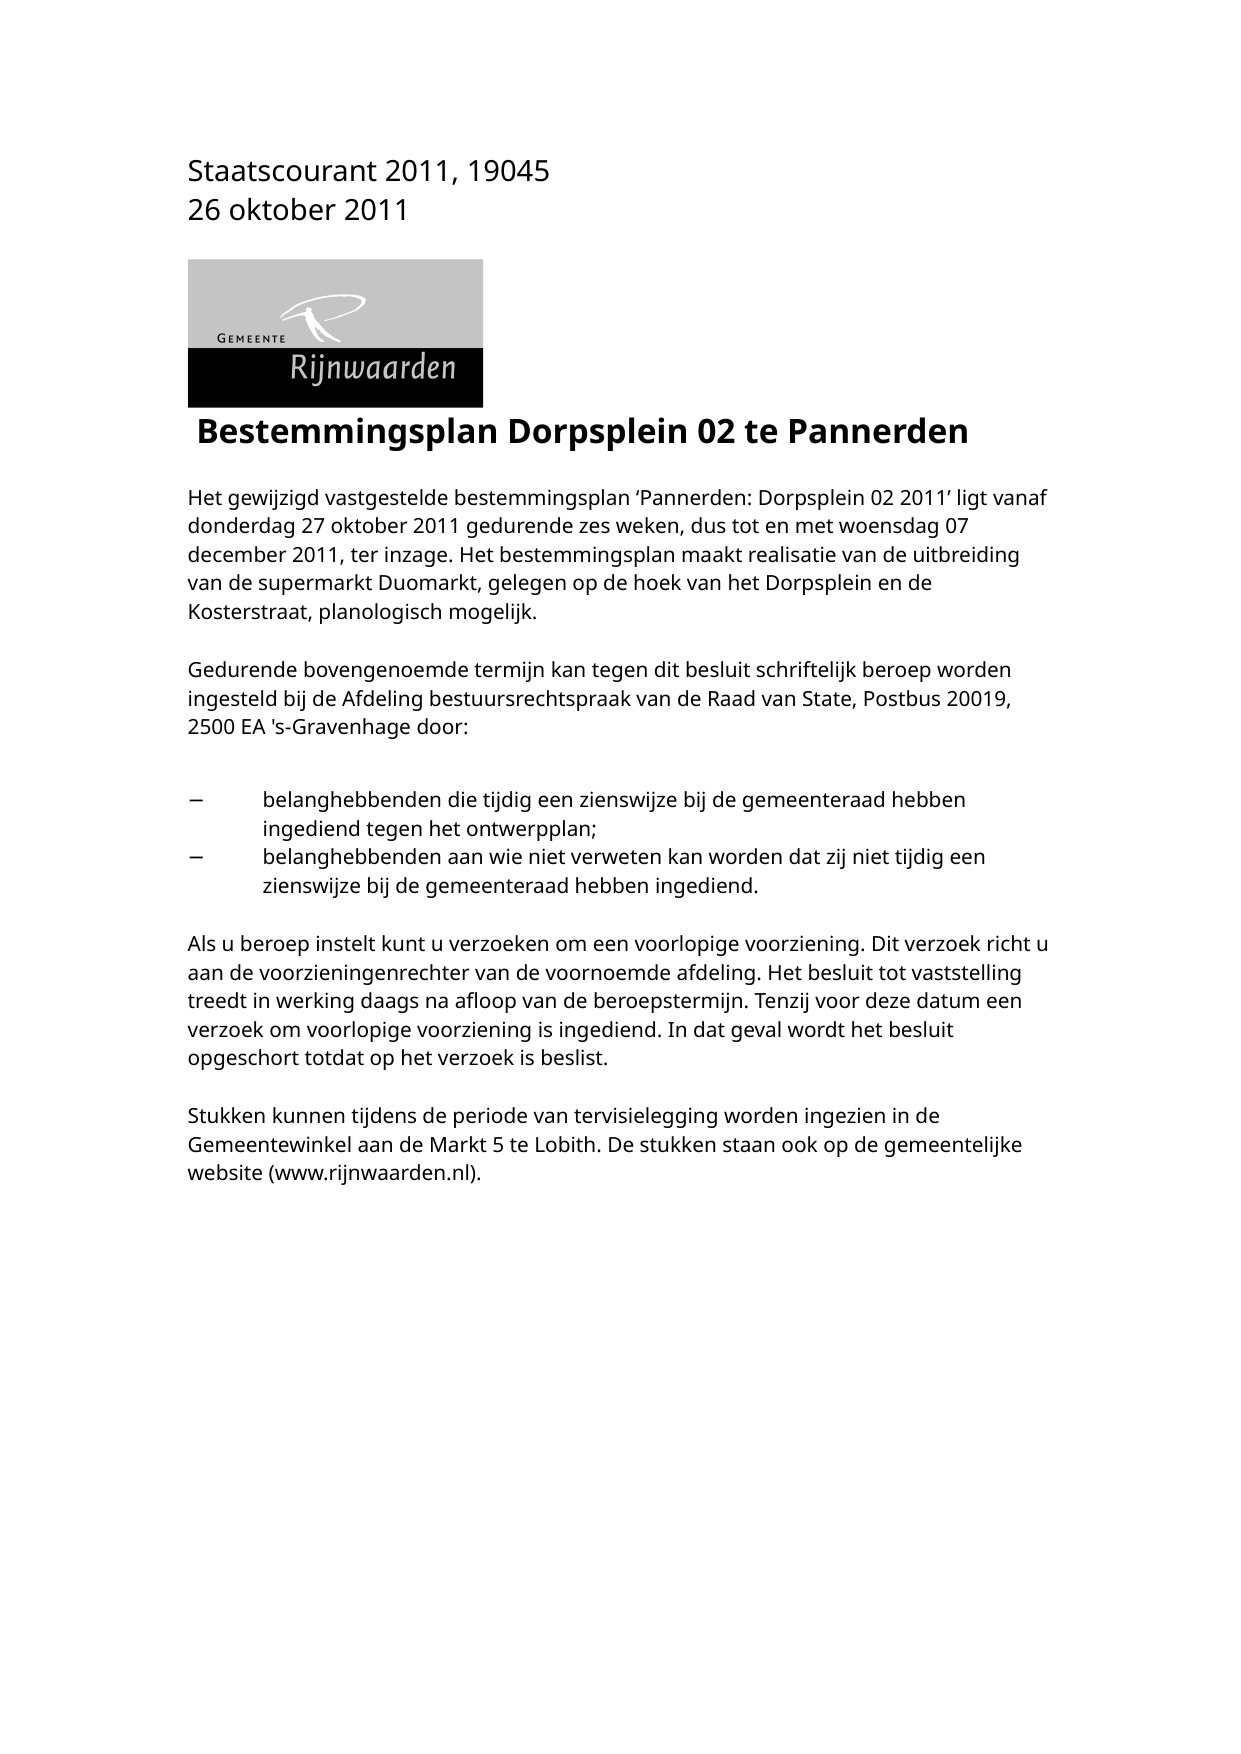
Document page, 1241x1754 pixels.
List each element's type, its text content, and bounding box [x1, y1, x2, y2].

text Stukken kunnen tijdens de periode van tervisielegging worden ingezien in de Gemeentewinkel aan de Markt 5 te Lobith. De stukken staan ook op de gemeentelijke website (www.rijnwaarden.nl). [187, 1102, 1053, 1187]
list belanghebbenden aan wie niet verweten kan worden dat zij niet tijdig een zienswijze bij de gemeenteraad hebben ingediend. [187, 842, 1053, 899]
text 26 oktober 2011 [187, 190, 1053, 229]
text Als u beroep instelt kunt u verzoeken om een voorlopige voorziening. Dit verzoek richt u aan de voorzieningenrechter van de voornoemde afdeling. Het besluit tot vaststelling treedt in werking daags na afloop van de beroepstermijn. Tenzij voor deze datum een verzoek om voorlopige voorziening is ingediend. In dat geval wordt het besluit opgeschort totdat op het verzoek is beslist. [187, 929, 1053, 1072]
text Gedurende bovengenoemde termijn kan tegen dit besluit schriftelijk beroep worden ingesteld bij de Afdeling bestuursrechtspraak van de Raad van State, Postbus 20019, 2500 EA 's-Gravenhage door: [187, 655, 1053, 741]
text Staatscourant 2011, 19045 [187, 150, 1053, 190]
list belanghebbenden die tijdig een zienswijze bij de gemeenteraad hebben ingediend tegen het ontwerpplan; [187, 786, 1053, 842]
subtitle Bestemmingsplan Dorpsplein 02 te Pannerden [187, 271, 1053, 453]
text Het gewijzigd vastgestelde bestemmingsplan ‘Pannerden: Dorpsplein 02 2011’ ligt vanaf donderdag 27 oktober 2011 gedurende zes weken, dus tot en met woensdag 07 december 2011, ter inzage. Het bestemmingsplan maakt realisatie van de uitbreiding van de supermarkt Duomarkt, gelegen op de hoek van het Dorpsplein en de Kosterstraat, planologisch mogelijk. [187, 483, 1053, 625]
picture [187, 258, 484, 408]
